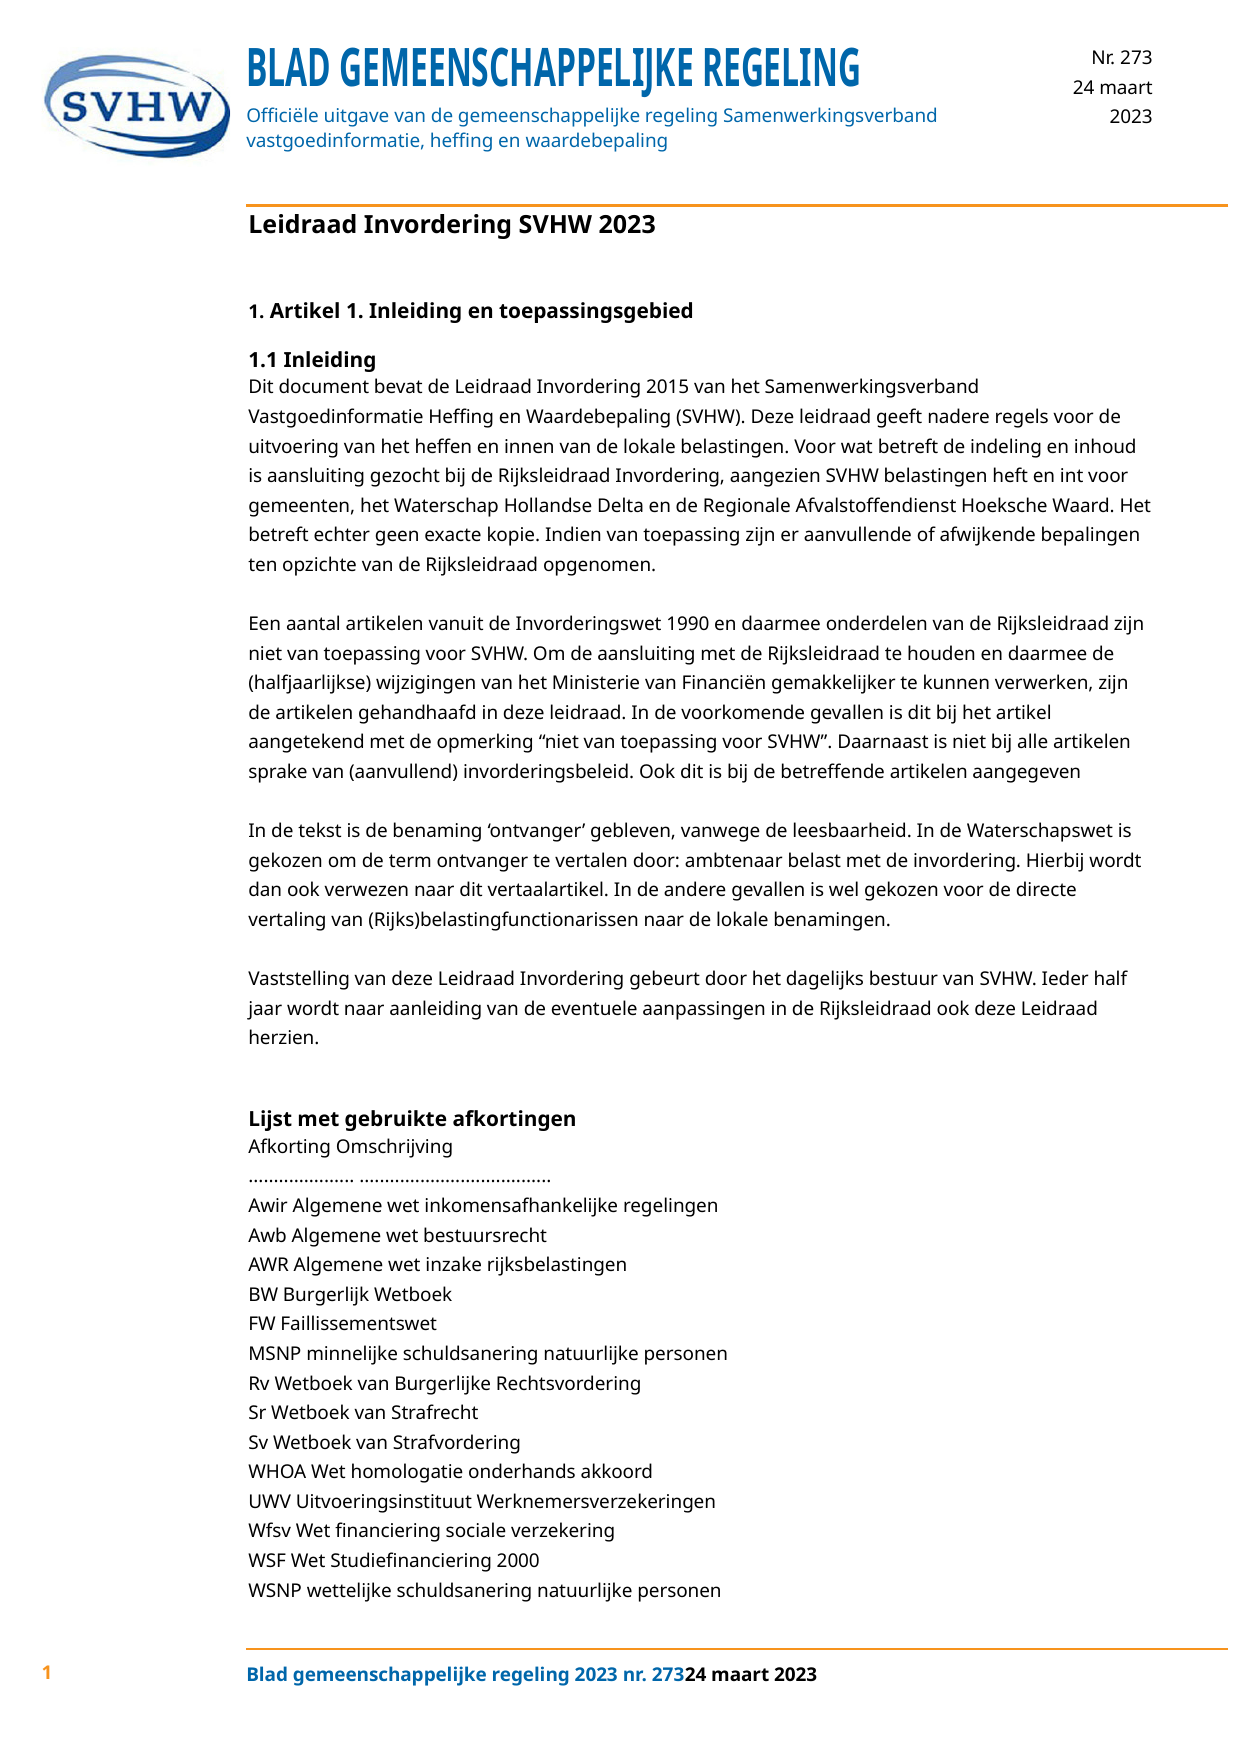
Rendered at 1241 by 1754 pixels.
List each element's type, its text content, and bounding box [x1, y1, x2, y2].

text Dit document bevat de Leidraad Invordering 2015 van het Samenwerkingsverband Vastgoedinformatie Heffing en Waardebepaling (SVHW). Deze leidraad geeft nadere regels voor de uitvoering van het heffen en innen van de lokale belastingen. Voor wat betreft de indeling en inhoud is aansluiting gezocht bij de Rijksleidraad Invordering, aangezien SVHW belastingen heft en int voor gemeenten, het Waterschap Hollandse Delta en de Regionale Afvalstoffendienst Hoeksche Waard. Het betreft echter geen exacte kopie. Indien van toepassing zijn er aanvullende of afwijkende bepalingen ten opzichte van de Rijksleidraad opgenomen. [248, 374, 1152, 577]
text WSNP wettelijke schuldsanering natuurlijke personen [248, 1577, 1152, 1602]
text BW Burgerlijk Wetboek [248, 1281, 1152, 1307]
text Vaststelling van deze Leidraad Invordering gebeurt door het dagelijks bestuur van SVHW. Ieder half jaar wordt naar aanleiding van de eventuele aanpassingen in de Rijksleidraad ook deze Leidraad herzien. [248, 965, 1152, 1050]
text Lijst met gebruikte afkortingen [248, 1104, 1152, 1133]
text FW Faillissementswet [248, 1311, 1152, 1336]
text Sv Wetboek van Strafvordering [248, 1429, 1152, 1454]
text In de tekst is de benaming ‘ontvanger’ gebleven, vanwege de leesbaarheid. In de Waterschapswet is gekozen om de term ontvanger te vertalen door: ambtenaar belast met de invordering. Hierbij wordt dan ook verwezen naar dit vertaalartikel. In de andere gevallen is wel gekozen voor de directe vertaling van (Rijks)belastingfunctionarissen naar de lokale benamingen. [248, 817, 1152, 932]
text UWV Uitvoeringsinstituut Werknemersverzekeringen [248, 1488, 1152, 1514]
text Leidraad Invordering SVHW 2023 [248, 207, 1152, 241]
picture [41, 47, 231, 172]
text Een aantal artikelen vanuit de Invorderingswet 1990 en daarmee onderdelen van de Rijksleidraad zijn niet van toepassing voor SVHW. Om de aansluiting met de Rijksleidraad te houden en daarmee de (halfjaarlijkse) wijzigingen van het Ministerie van Financiën gemakkelijker te kunnen verwerken, zijn de artikelen gehandhaafd in deze leidraad. In de voorkomende gevallen is dit bij het artikel aangetekend met de opmerking “niet van toepassing voor SVHW”. Daarnaast is niet bij alle artikelen sprake van (aanvullend) invorderingsbeleid. Ook dit is bij de betreffende artikelen aangegeven [248, 610, 1152, 784]
text WSF Wet Studiefinanciering 2000 [248, 1547, 1152, 1573]
text Awb Algemene wet bestuursrecht [248, 1222, 1152, 1247]
text AWR Algemene wet inzake rijksbelastingen [248, 1251, 1152, 1277]
text 1. Artikel 1. Inleiding en toepassingsgebied [248, 296, 1152, 324]
text Awir Algemene wet inkomensafhankelijke regelingen [248, 1192, 1152, 1218]
text Sr Wetboek van Strafrecht [248, 1399, 1152, 1425]
text Wfsv Wet financiering sociale verzekering [248, 1518, 1152, 1543]
text 1.1 Inleiding [248, 345, 1152, 374]
text Rv Wetboek van Burgerlijke Rechtsvordering [248, 1370, 1152, 1395]
text WHOA Wet homologatie onderhands akkoord [248, 1458, 1152, 1484]
text ..................... ...................................... [248, 1163, 1152, 1188]
text MSNP minnelijke schuldsanering natuurlijke personen [248, 1340, 1152, 1366]
text Afkorting Omschrijving [248, 1133, 1152, 1159]
